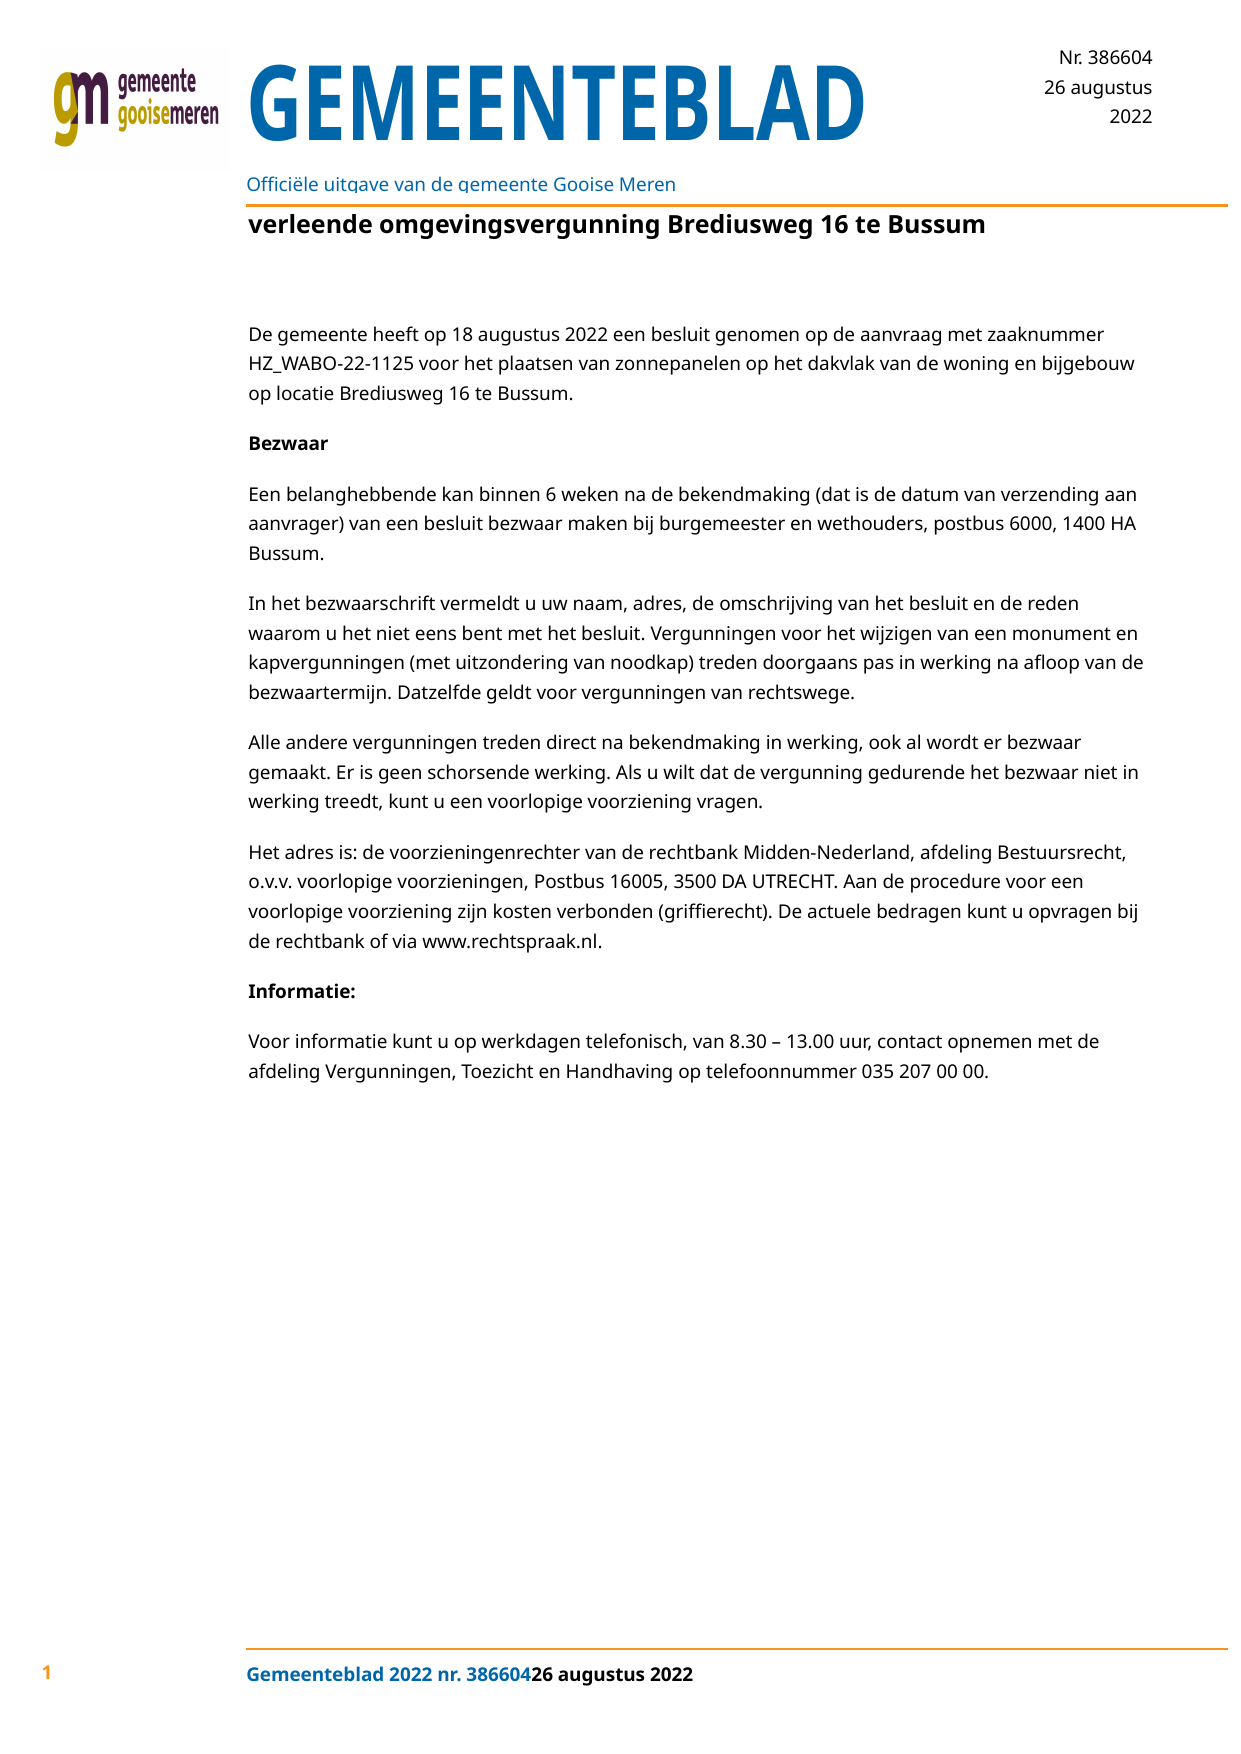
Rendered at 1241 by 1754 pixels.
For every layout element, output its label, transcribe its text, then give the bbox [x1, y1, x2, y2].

text In het bezwaarschrift vermeldt u uw naam, adres, de omschrijving van het besluit en de reden waarom u het niet eens bent met het besluit. Vergunningen voor het wijzigen van een monument en kapvergunningen (met uitzondering van noodkap) treden doorgaans pas in werking na afloop van de bezwaartermijn. Datzelfde geldt voor vergunningen van rechtswege. [248, 590, 1152, 705]
text Informatie: [248, 978, 1152, 1004]
text Alle andere vergunningen treden direct na bekendmaking in werking, ook al wordt er bezwaar gemaakt. Er is geen schorsende werking. Als u wilt dat de vergunning gedurende het bezwaar niet in werking treedt, kunt u een voorlopige voorziening vragen. [248, 729, 1152, 814]
text Een belanghebbende kan binnen 6 weken na de bekendmaking (dat is de datum van verzending aan aanvrager) van een besluit bezwaar maken bij burgemeester en wethouders, postbus 6000, 1400 HA Bussum. [248, 481, 1152, 566]
text Bezwaar [248, 430, 1152, 456]
text Voor informatie kunt u op werkdagen telefonisch, van 8.30 – 13.00 uur, contact opnemen met de afdeling Vergunningen, Toezicht en Handhaving op telefoonnummer 035 207 00 00. [248, 1029, 1152, 1084]
picture [41, 47, 231, 172]
text Het adres is: de voorzieningenrechter van de rechtbank Midden-Nederland, afdeling Bestuursrecht, o.v.v. voorlopige voorzieningen, Postbus 16005, 3500 DA UTRECHT. Aan de procedure voor een voorlopige voorziening zijn kosten verbonden (griffierecht). De actuele bedragen kunt u opvragen bij de rechtbank of via www.rechtspraak.nl. [248, 839, 1152, 953]
text verleende omgevingsvergunning Brediusweg 16 te Bussum [248, 207, 1152, 241]
text De gemeente heeft op 18 augustus 2022 een besluit genomen op de aanvraag met zaaknummer HZ_WABO-22-1125 voor het plaatsen van zonnepanelen op het dakvlak van de woning en bijgebouw op locatie Brediusweg 16 te Bussum. [248, 321, 1152, 406]
